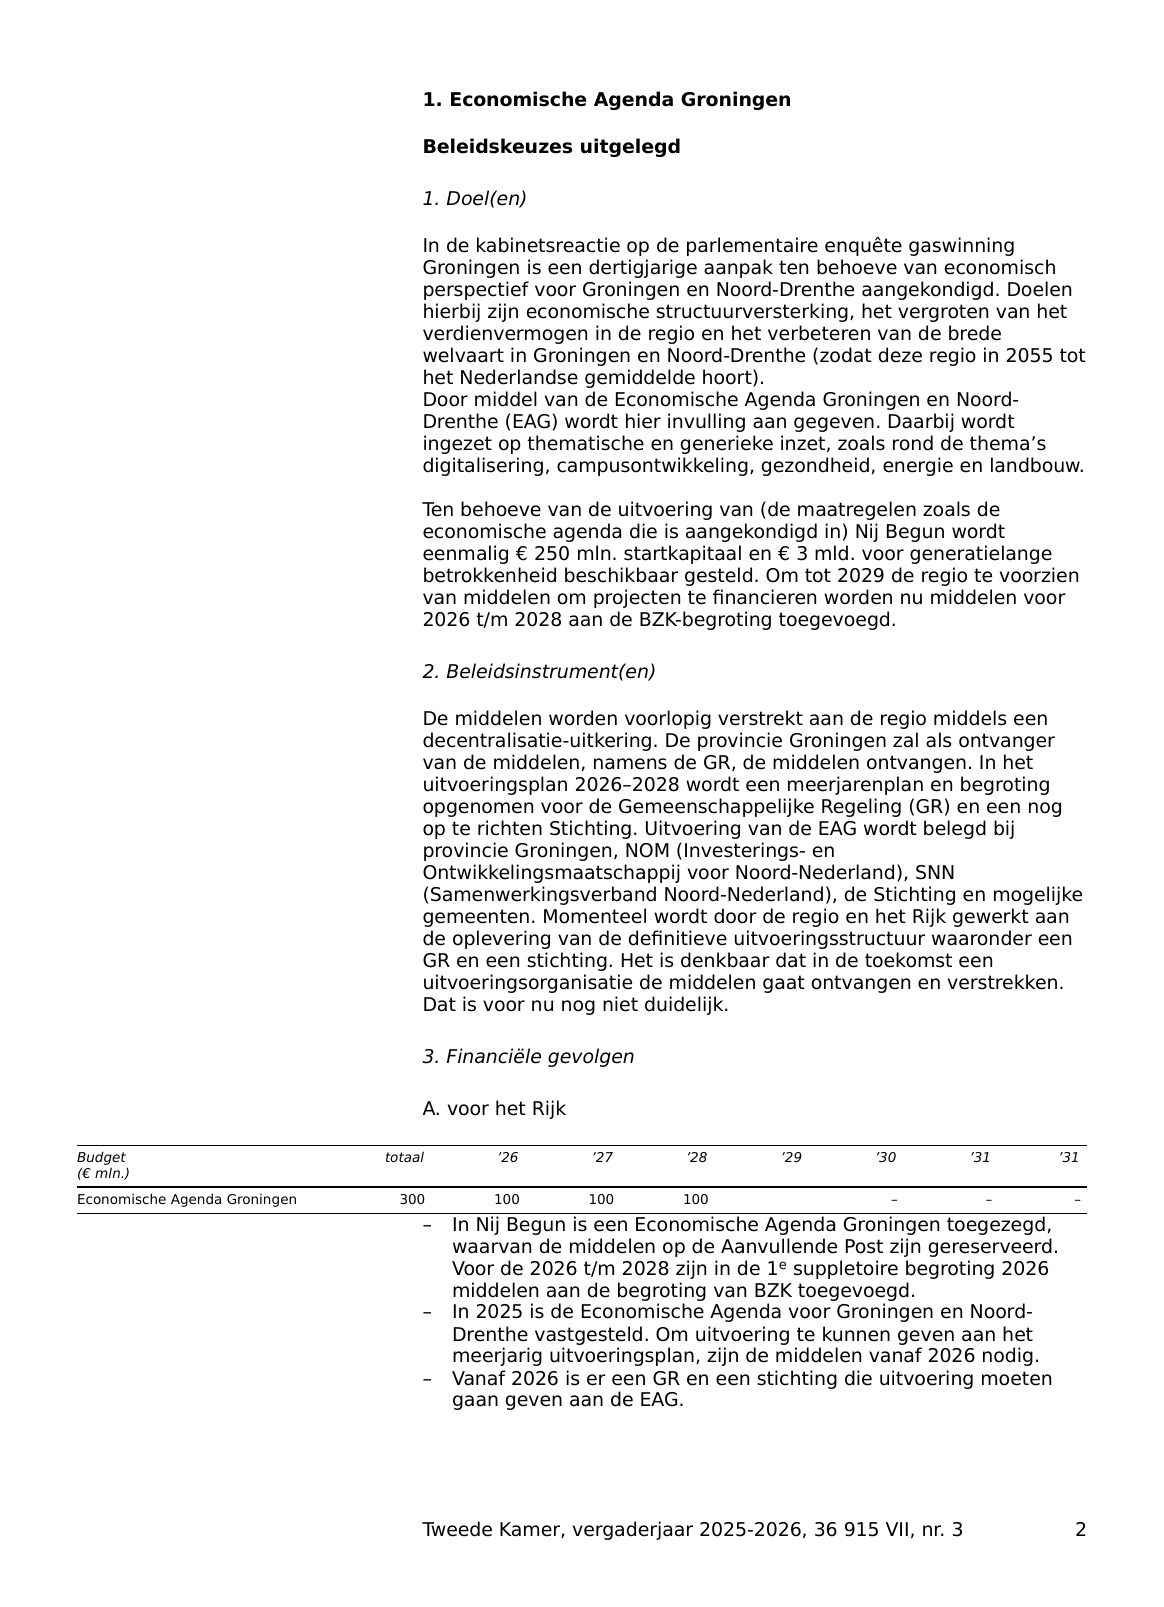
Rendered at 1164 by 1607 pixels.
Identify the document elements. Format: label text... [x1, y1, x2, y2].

table_cell [715, 1188, 809, 1212]
table_header ’26 [431, 1146, 526, 1186]
table_cell – [809, 1188, 903, 1212]
table_header totaal [337, 1146, 431, 1186]
subtitle Beleidskeuzes uitgelegd [422, 136, 1087, 158]
table_header ’31 [998, 1146, 1087, 1186]
table_header Budget (€ mln.) [77, 1146, 337, 1186]
table_header ’30 [809, 1146, 903, 1186]
text – In Nij Begun is een Economische Agenda Groningen toegezegd, waarvan de middelen op de Aanvullende Post zijn gereserveerd. Voor de 2026 t/m 2028 zijn in de 1e suppletoire begroting 2026 middelen aan de begroting van BZK toegevoegd. [422, 1214, 1087, 1301]
subtitle 3. Financiële gevolgen [422, 1046, 1087, 1067]
table_cell – [904, 1188, 998, 1212]
text In de kabinetsreactie op de parlementaire enquête gaswinning Groningen is een dertigjarige aanpak ten behoeve van economisch perspectief voor Groningen en Noord-Drenthe aangekondigd. Doelen hierbij zijn economische structuurversterking, het vergroten van het verdienvermogen in de regio en het verbeteren van de brede welvaart in Groningen en Noord-Drenthe (zodat deze regio in 2055 tot het Nederlandse gemiddelde hoort). [422, 235, 1087, 389]
subtitle 1. Economische Agenda Groningen [422, 89, 1087, 111]
table_cell 300 [337, 1188, 431, 1212]
text De middelen worden voorlopig verstrekt aan de regio middels een decentralisatie-uitkering. De provincie Groningen zal als ontvanger van de middelen, namens de GR, de middelen ontvangen. In het uitvoeringsplan 2026–2028 wordt een meerjarenplan en begroting opgenomen voor de Gemeenschappelijke Regeling (GR) en een nog op te richten Stichting. Uitvoering van de EAG wordt belegd bij provincie Groningen, NOM (Investerings- en Ontwikkelingsmaatschappij voor Noord-Nederland), SNN (Samenwerkingsverband Noord-Nederland), de Stichting en mogelijke gemeenten. Momenteel wordt door de regio en het Rijk gewerkt aan de oplevering van de definitieve uitvoeringsstructuur waaronder een GR en een stichting. Het is denkbaar dat in de toekomst een uitvoeringsorganisatie de middelen gaat ontvangen en verstrekken. Dat is voor nu nog niet duidelijk. [422, 708, 1087, 1016]
subtitle A. voor het Rijk [422, 1097, 1087, 1119]
text Door middel van de Economische Agenda Groningen en Noord-Drenthe (EAG) wordt hier invulling aan gegeven. Daarbij wordt ingezet op thematische en generieke inzet, zoals rond de thema’s digitalisering, campusontwikkeling, gezondheid, energie en landbouw. [422, 389, 1087, 477]
table_header ’29 [715, 1146, 809, 1186]
text – In 2025 is de Economische Agenda voor Groningen en Noord-Drenthe vastgesteld. Om uitvoering te kunnen geven aan het meerjarig uitvoeringsplan, zijn de middelen vanaf 2026 nodig. [422, 1301, 1087, 1367]
text Ten behoeve van de uitvoering van (de maatregelen zoals de economische agenda die is aangekondigd in) Nij Begun wordt eenmalig € 250 mln. startkapitaal en € 3 mld. voor generatielange betrokkenheid beschikbaar gesteld. Om tot 2029 de regio te voorzien van middelen om projecten te financieren worden nu middelen voor 2026 t/m 2028 aan de BZK-begroting toegevoegd. [422, 499, 1087, 631]
table_header ’28 [620, 1146, 714, 1186]
table_header ’31 [904, 1146, 998, 1186]
table_cell 100 [431, 1188, 526, 1212]
subtitle 1. Doel(en) [422, 188, 1087, 210]
table_cell 100 [526, 1188, 620, 1212]
table_cell 100 [620, 1188, 714, 1212]
table_cell – [998, 1188, 1087, 1212]
table_cell Economische Agenda Groningen [77, 1188, 337, 1212]
subtitle 2. Beleidsinstrument(en) [422, 661, 1087, 683]
table_header ’27 [526, 1146, 620, 1186]
text – Vanaf 2026 is er een GR en een stichting die uitvoering moeten gaan geven aan de EAG. [422, 1367, 1087, 1411]
